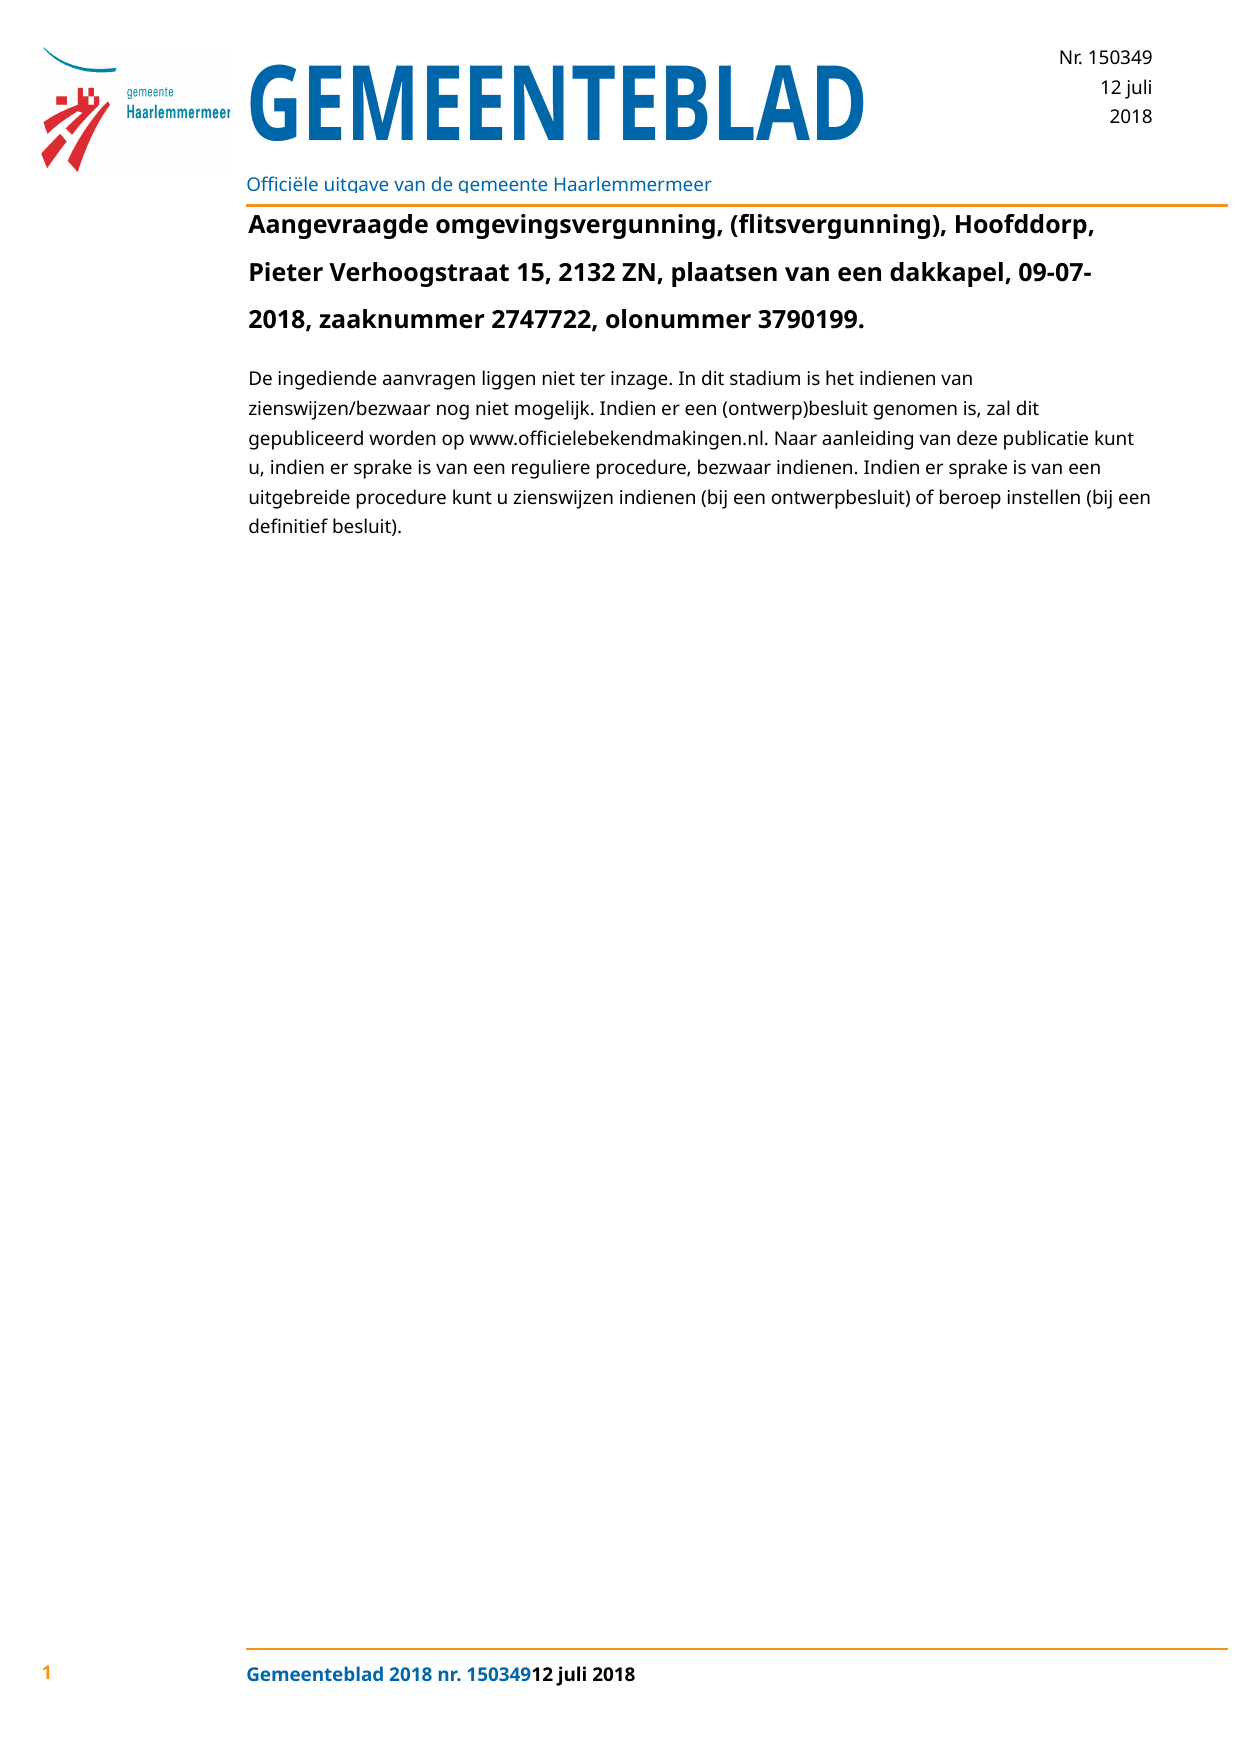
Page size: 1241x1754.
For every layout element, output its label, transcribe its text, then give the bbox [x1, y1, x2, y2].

text De ingediende aanvragen liggen niet ter inzage. In dit stadium is het indienen van zienswijzen/bezwaar nog niet mogelijk. Indien er een (ontwerp)besluit genomen is, zal dit gepubliceerd worden op www.officielebekendmakingen.nl. Naar aanleiding van deze publicatie kunt u, indien er sprake is van een reguliere procedure, bezwaar indienen. Indien er sprake is van een uitgebreide procedure kunt u zienswijzen indienen (bij een ontwerpbesluit) of beroep instellen (bij een definitief besluit). [248, 366, 1152, 539]
text Aangevraagde omgevingsvergunning, (flitsvergunning), Hoofddorp, Pieter Verhoogstraat 15, 2132 ZN, plaatsen van een dakkapel, 09-07-2018, zaaknummer 2747722, olonummer 3790199. [248, 207, 1152, 336]
picture [41, 47, 231, 172]
